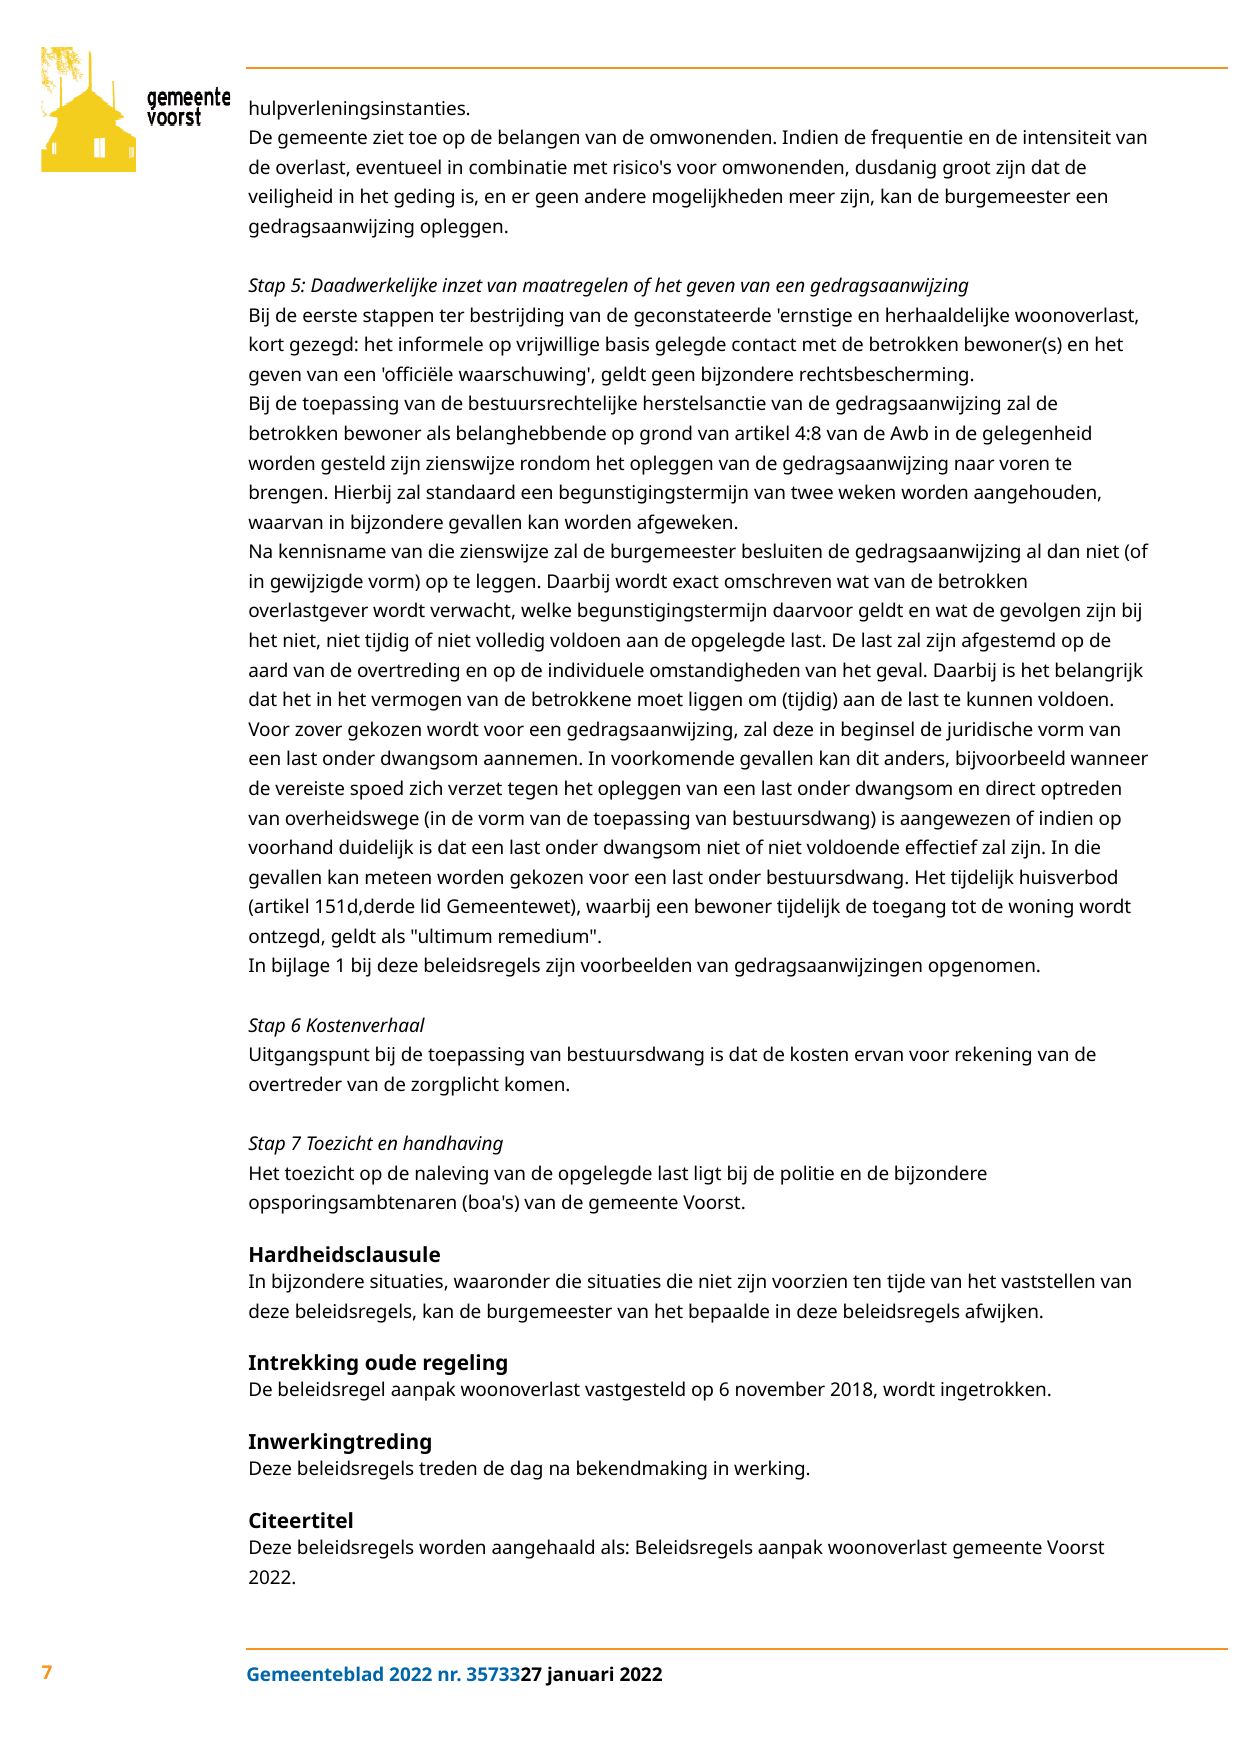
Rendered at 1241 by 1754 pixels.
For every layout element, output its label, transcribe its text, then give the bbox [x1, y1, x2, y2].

text Intrekking oude regeling [248, 1348, 1152, 1377]
text Stap 7 Toezicht en handhaving [248, 1130, 1152, 1156]
text Bij de eerste stappen ter bestrijding van de geconstateerde 'ernstige en herhaaldelijke woonoverlast, kort gezegd: het informele op vrijwillige basis gelegde contact met de betrokken bewoner(s) en het geven van een 'officiële waarschuwing', geldt geen bijzondere rechtsbescherming. [248, 302, 1152, 387]
text Citeertitel [248, 1506, 1152, 1534]
picture [41, 47, 231, 172]
text De beleidsregel aanpak woonoverlast vastgesteld op 6 november 2018, wordt ingetrokken. [248, 1377, 1152, 1402]
text Deze beleidsregels treden de dag na bekendmaking in werking. [248, 1456, 1152, 1481]
text hulpverleningsinstanties. [248, 95, 1152, 121]
text Voor zover gekozen wordt voor een gedragsaanwijzing, zal deze in beginsel de juridische vorm van een last onder dwangsom aannemen. In voorkomende gevallen kan dit anders, bijvoorbeeld wanneer de vereiste spoed zich verzet tegen het opleggen van een last onder dwangsom en direct optreden van overheidswege (in de vorm van de toepassing van bestuursdwang) is aangewezen of indien op voorhand duidelijk is dat een last onder dwangsom niet of niet voldoende effectief zal zijn. In die gevallen kan meteen worden gekozen voor een last onder bestuursdwang. Het tijdelijk huisverbod (artikel 151d,derde lid Gemeentewet), waarbij een bewoner tijdelijk de toegang tot de woning wordt ontzegd, geldt als "ultimum remedium". [248, 716, 1152, 949]
text Hardheidsclausule [248, 1240, 1152, 1268]
text De gemeente ziet toe op de belangen van de omwonenden. Indien de frequentie en de intensiteit van de overlast, eventueel in combinatie met risico's voor omwonenden, dusdanig groot zijn dat de veiligheid in het geding is, en er geen andere mogelijkheden meer zijn, kan de burgemeester een gedragsaanwijzing opleggen. [248, 124, 1152, 239]
text In bijzondere situaties, waaronder die situaties die niet zijn voorzien ten tijde van het vaststellen van deze beleidsregels, kan de burgemeester van het bepaalde in deze beleidsregels afwijken. [248, 1268, 1152, 1323]
text Uitgangspunt bij de toepassing van bestuursdwang is dat de kosten ervan voor rekening van de overtreder van de zorgplicht komen. [248, 1041, 1152, 1097]
text Deze beleidsregels worden aangehaald als: Beleidsregels aanpak woonoverlast gemeente Voorst 2022. [248, 1534, 1152, 1590]
text Het toezicht op de naleving van de opgelegde last ligt bij de politie en de bijzondere opsporingsambtenaren (boa's) van de gemeente Voorst. [248, 1160, 1152, 1215]
text Stap 6 Kostenverhaal [248, 1012, 1152, 1038]
text Stap 5: Daadwerkelijke inzet van maatregelen of het geven van een gedragsaanwijzing [248, 272, 1152, 298]
text Inwerkingtreding [248, 1427, 1152, 1456]
text Na kennisname van die zienswijze zal de burgemeester besluiten de gedragsaanwijzing al dan niet (of in gewijzigde vorm) op te leggen. Daarbij wordt exact omschreven wat van de betrokken overlastgever wordt verwacht, welke begunstigingstermijn daarvoor geldt en wat de gevolgen zijn bij het niet, niet tijdig of niet volledig voldoen aan de opgelegde last. De last zal zijn afgestemd op de aard van de overtreding en op de individuele omstandigheden van het geval. Daarbij is het belangrijk dat het in het vermogen van de betrokkene moet liggen om (tijdig) aan de last te kunnen voldoen. [248, 538, 1152, 712]
text In bijlage 1 bij deze beleidsregels zijn voorbeelden van gedragsaanwijzingen opgenomen. [248, 953, 1152, 978]
text Bij de toepassing van de bestuursrechtelijke herstelsanctie van de gedragsaanwijzing zal de betrokken bewoner als belanghebbende op grond van artikel 4:8 van de Awb in de gelegenheid worden gesteld zijn zienswijze rondom het opleggen van de gedragsaanwijzing naar voren te brengen. Hierbij zal standaard een begunstigingstermijn van twee weken worden aangehouden, waarvan in bijzondere gevallen kan worden afgeweken. [248, 391, 1152, 535]
